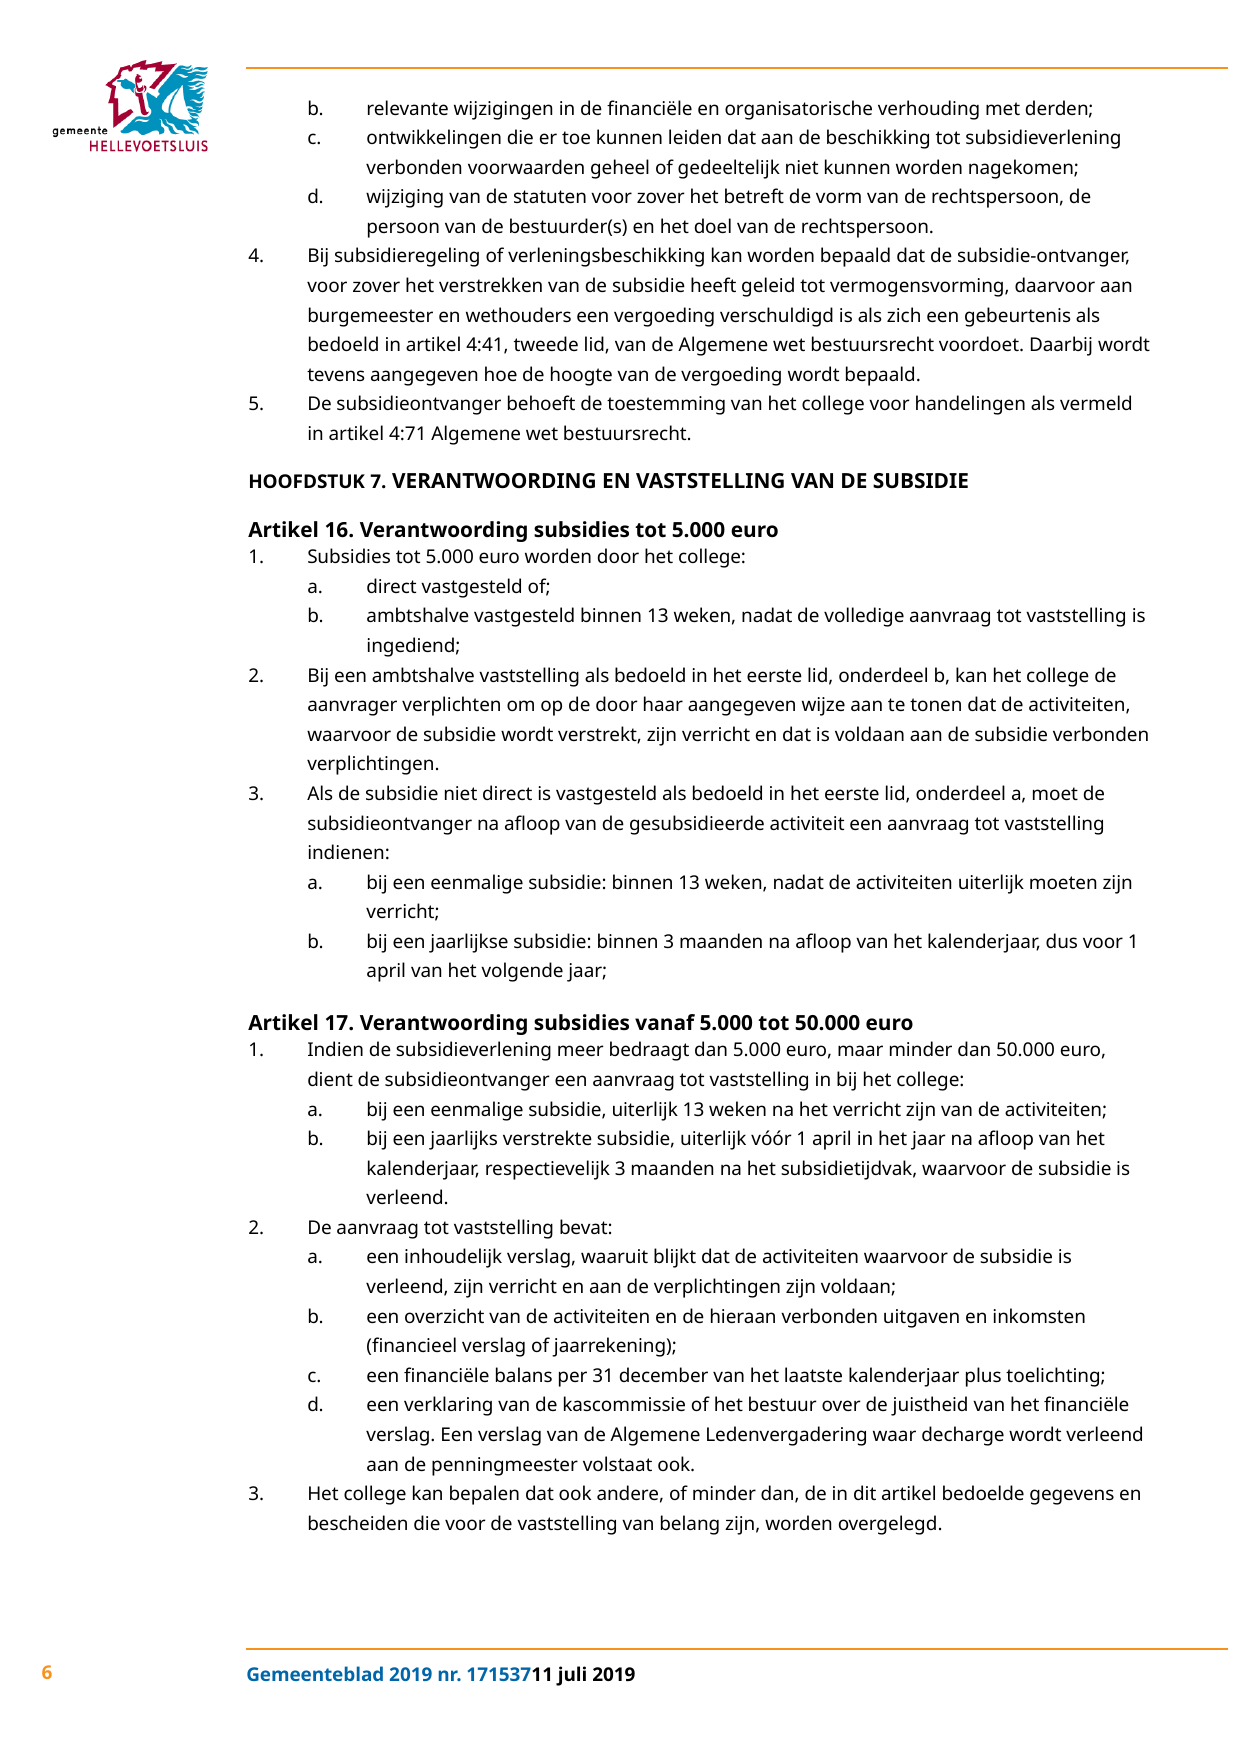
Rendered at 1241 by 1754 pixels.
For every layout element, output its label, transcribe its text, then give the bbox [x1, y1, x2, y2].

list bij een eenmalige subsidie, uiterlijk 13 weken na het verricht zijn van de activiteiten; [307, 1096, 1152, 1121]
list Indien de subsidieverlening meer bedraagt dan 5.000 euro, maar minder dan 50.000 euro, dient de subsidieontvanger een aanvraag tot vaststelling in bij het college: [248, 1037, 1152, 1092]
text Artikel 16. Verantwoording subsidies tot 5.000 euro [248, 515, 1152, 543]
list een financiële balans per 31 december van het laatste kalenderjaar plus toelichting; [307, 1362, 1152, 1388]
list De aanvraag tot vaststelling bevat: [248, 1214, 1152, 1240]
text HOOFDSTUK 7. VERANTWOORDING EN VASTSTELLING VAN DE SUBSIDIE [248, 466, 1152, 494]
list een verklaring van de kascommissie of het bestuur over de juistheid van het financiële verslag. Een verslag van de Algemene Ledenvergadering waar decharge wordt verleend aan de penningmeester volstaat ook. [307, 1392, 1152, 1476]
list een inhoudelijk verslag, waaruit blijkt dat de activiteiten waarvoor de subsidie is verleend, zijn verricht en aan de verplichtingen zijn voldaan; [307, 1244, 1152, 1299]
list wijziging van de statuten voor zover het betreft de vorm van de rechtspersoon, de persoon van de bestuurder(s) en het doel van de rechtspersoon. [307, 183, 1152, 239]
list Als de subsidie niet direct is vastgesteld als bedoeld in het eerste lid, onderdeel a, moet de subsidieontvanger na afloop van de gesubsidieerde activiteit een aanvraag tot vaststelling indienen: [248, 780, 1152, 865]
list bij een eenmalige subsidie: binnen 13 weken, nadat de activiteiten uiterlijk moeten zijn verricht; [307, 869, 1152, 924]
list direct vastgesteld of; [307, 573, 1152, 599]
list Bij een ambtshalve vaststelling als bedoeld in het eerste lid, onderdeel b, kan het college de aanvrager verplichten om op de door haar aangegeven wijze aan te tonen dat de activiteiten, waarvoor de subsidie wordt verstrekt, zijn verricht en dat is voldaan aan de subsidie verbonden verplichtingen. [248, 662, 1152, 776]
text Artikel 17. Verantwoording subsidies vanaf 5.000 tot 50.000 euro [248, 1008, 1152, 1037]
picture [41, 47, 231, 172]
list een overzicht van de activiteiten en de hieraan verbonden uitgaven en inkomsten (financieel verslag of jaarrekening); [307, 1303, 1152, 1358]
list De subsidieontvanger behoeft de toestemming van het college voor handelingen als vermeld in artikel 4:71 Algemene wet bestuursrecht. [248, 391, 1152, 446]
list Het college kan bepalen dat ook andere, of minder dan, de in dit artikel bedoelde gegevens en bescheiden die voor de vaststelling van belang zijn, worden overgelegd. [248, 1480, 1152, 1536]
list Bij subsidieregeling of verleningsbeschikking kan worden bepaald dat de subsidie-ontvanger, voor zover het verstrekken van de subsidie heeft geleid tot vermogensvorming, daarvoor aan burgemeester en wethouders een vergoeding verschuldigd is als zich een gebeurtenis als bedoeld in artikel 4:41, tweede lid, van de Algemene wet bestuursrecht voordoet. Daarbij wordt tevens aangegeven hoe de hoogte van de vergoeding wordt bepaald. [248, 243, 1152, 387]
list bij een jaarlijks verstrekte subsidie, uiterlijk vóór 1 april in het jaar na afloop van het kalenderjaar, respectievelijk 3 maanden na het subsidietijdvak, waarvoor de subsidie is verleend. [307, 1125, 1152, 1210]
list ambtshalve vastgesteld binnen 13 weken, nadat de volledige aanvraag tot vaststelling is ingediend; [307, 603, 1152, 658]
list relevante wijzigingen in de financiële en organisatorische verhouding met derden; [307, 95, 1152, 121]
list bij een jaarlijkse subsidie: binnen 3 maanden na afloop van het kalenderjaar, dus voor 1 april van het volgende jaar; [307, 928, 1152, 983]
list ontwikkelingen die er toe kunnen leiden dat aan de beschikking tot subsidieverlening verbonden voorwaarden geheel of gedeeltelijk niet kunnen worden nagekomen; [307, 124, 1152, 180]
list Subsidies tot 5.000 euro worden door het college: [248, 543, 1152, 569]
